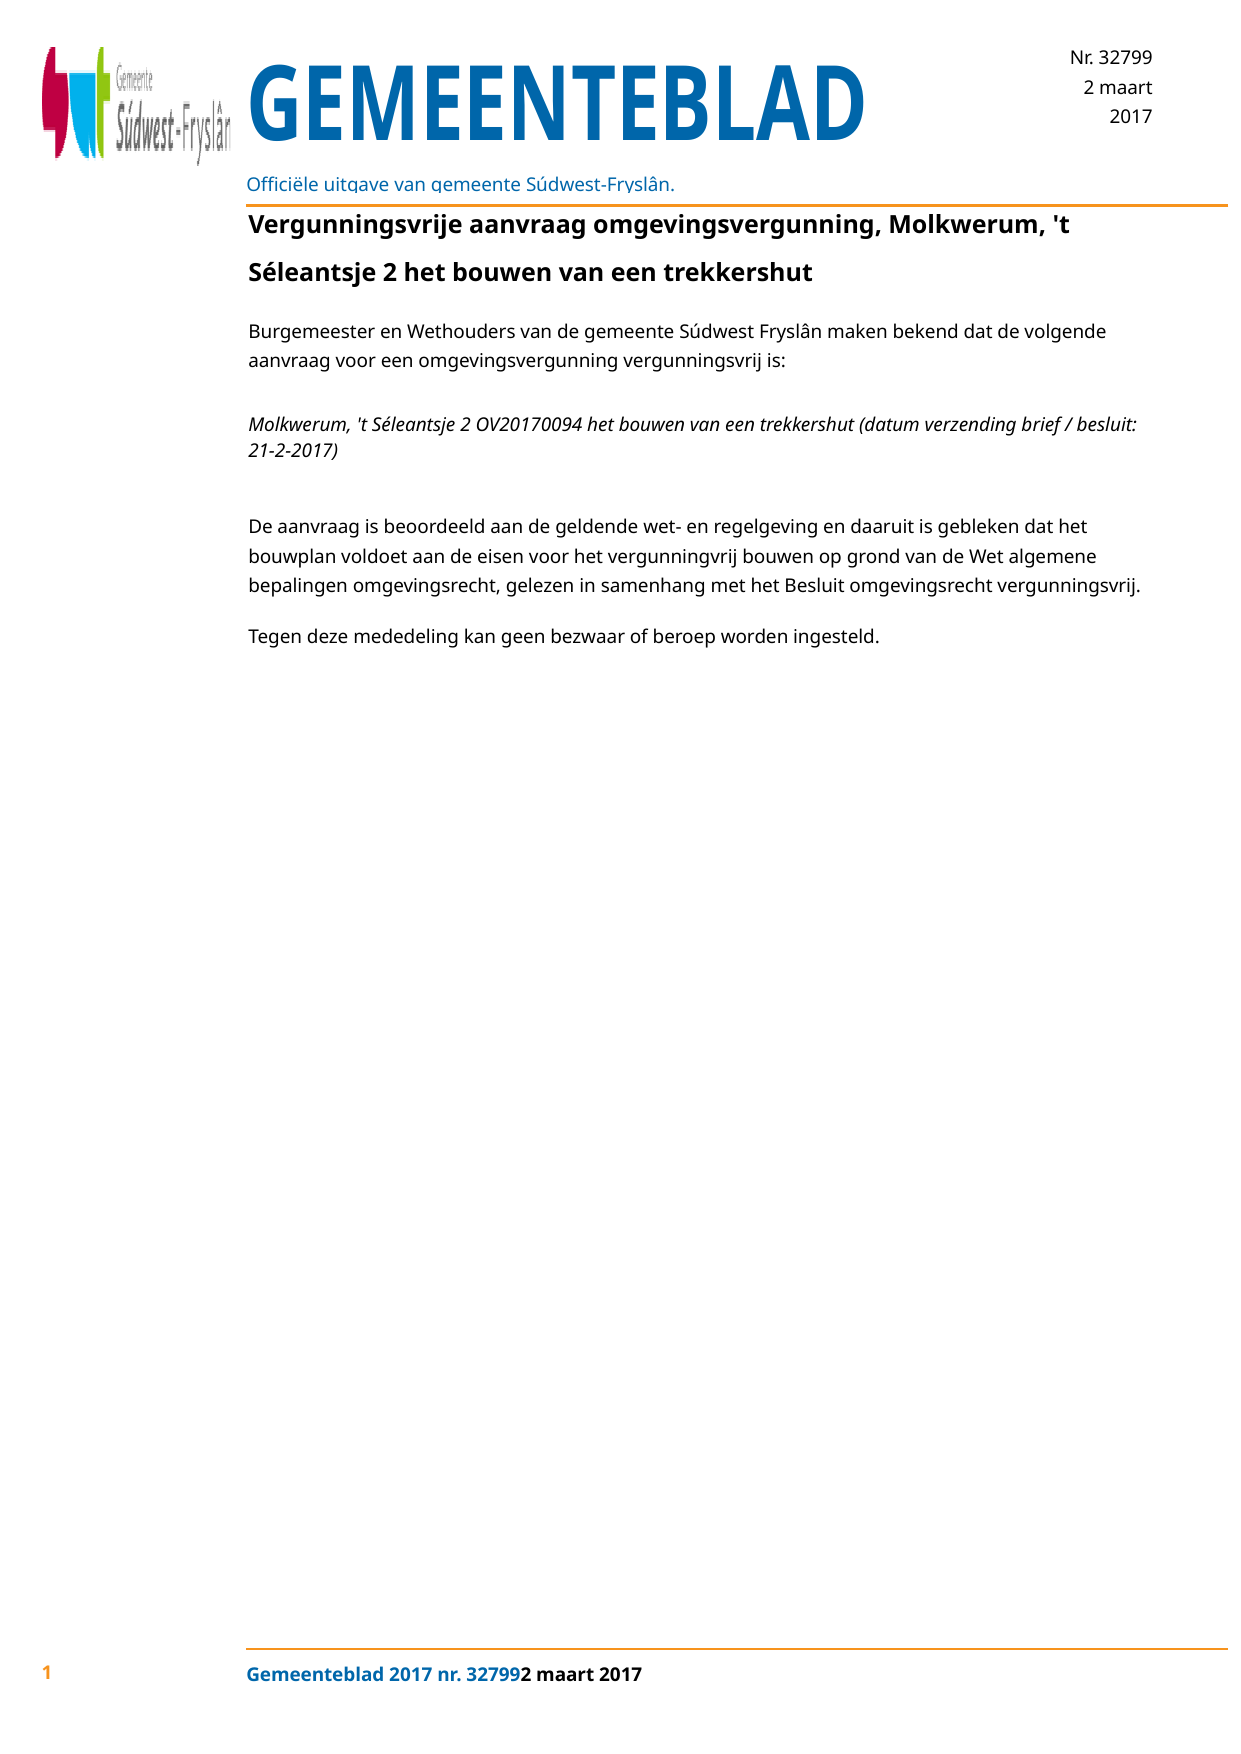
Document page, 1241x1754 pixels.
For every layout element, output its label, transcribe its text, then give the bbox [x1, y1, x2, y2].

text Molkwerum, 't Séleantsje 2 OV20170094 het bouwen van een trekkershut (datum verzending brief / besluit: 21-2-2017) [248, 411, 1152, 463]
text Burgemeester en Wethouders van de gemeente Súdwest Fryslân maken bekend dat de volgende aanvraag voor een omgevingsvergunning vergunningsvrij is: [248, 318, 1152, 373]
text De aanvraag is beoordeeld aan de geldende wet- en regelgeving en daaruit is gebleken dat het bouwplan voldoet aan de eisen voor het vergunningvrij bouwen op grond van de Wet algemene bepalingen omgevingsrecht, gelezen in samenhang met het Besluit omgevingsrecht vergunningsvrij. [248, 513, 1152, 598]
text Vergunningsvrije aanvraag omgevingsvergunning, Molkwerum, 't Séleantsje 2 het bouwen van een trekkershut [248, 207, 1152, 288]
text Tegen deze mededeling kan geen bezwaar of beroep worden ingesteld. [248, 623, 1152, 649]
picture [41, 47, 231, 172]
